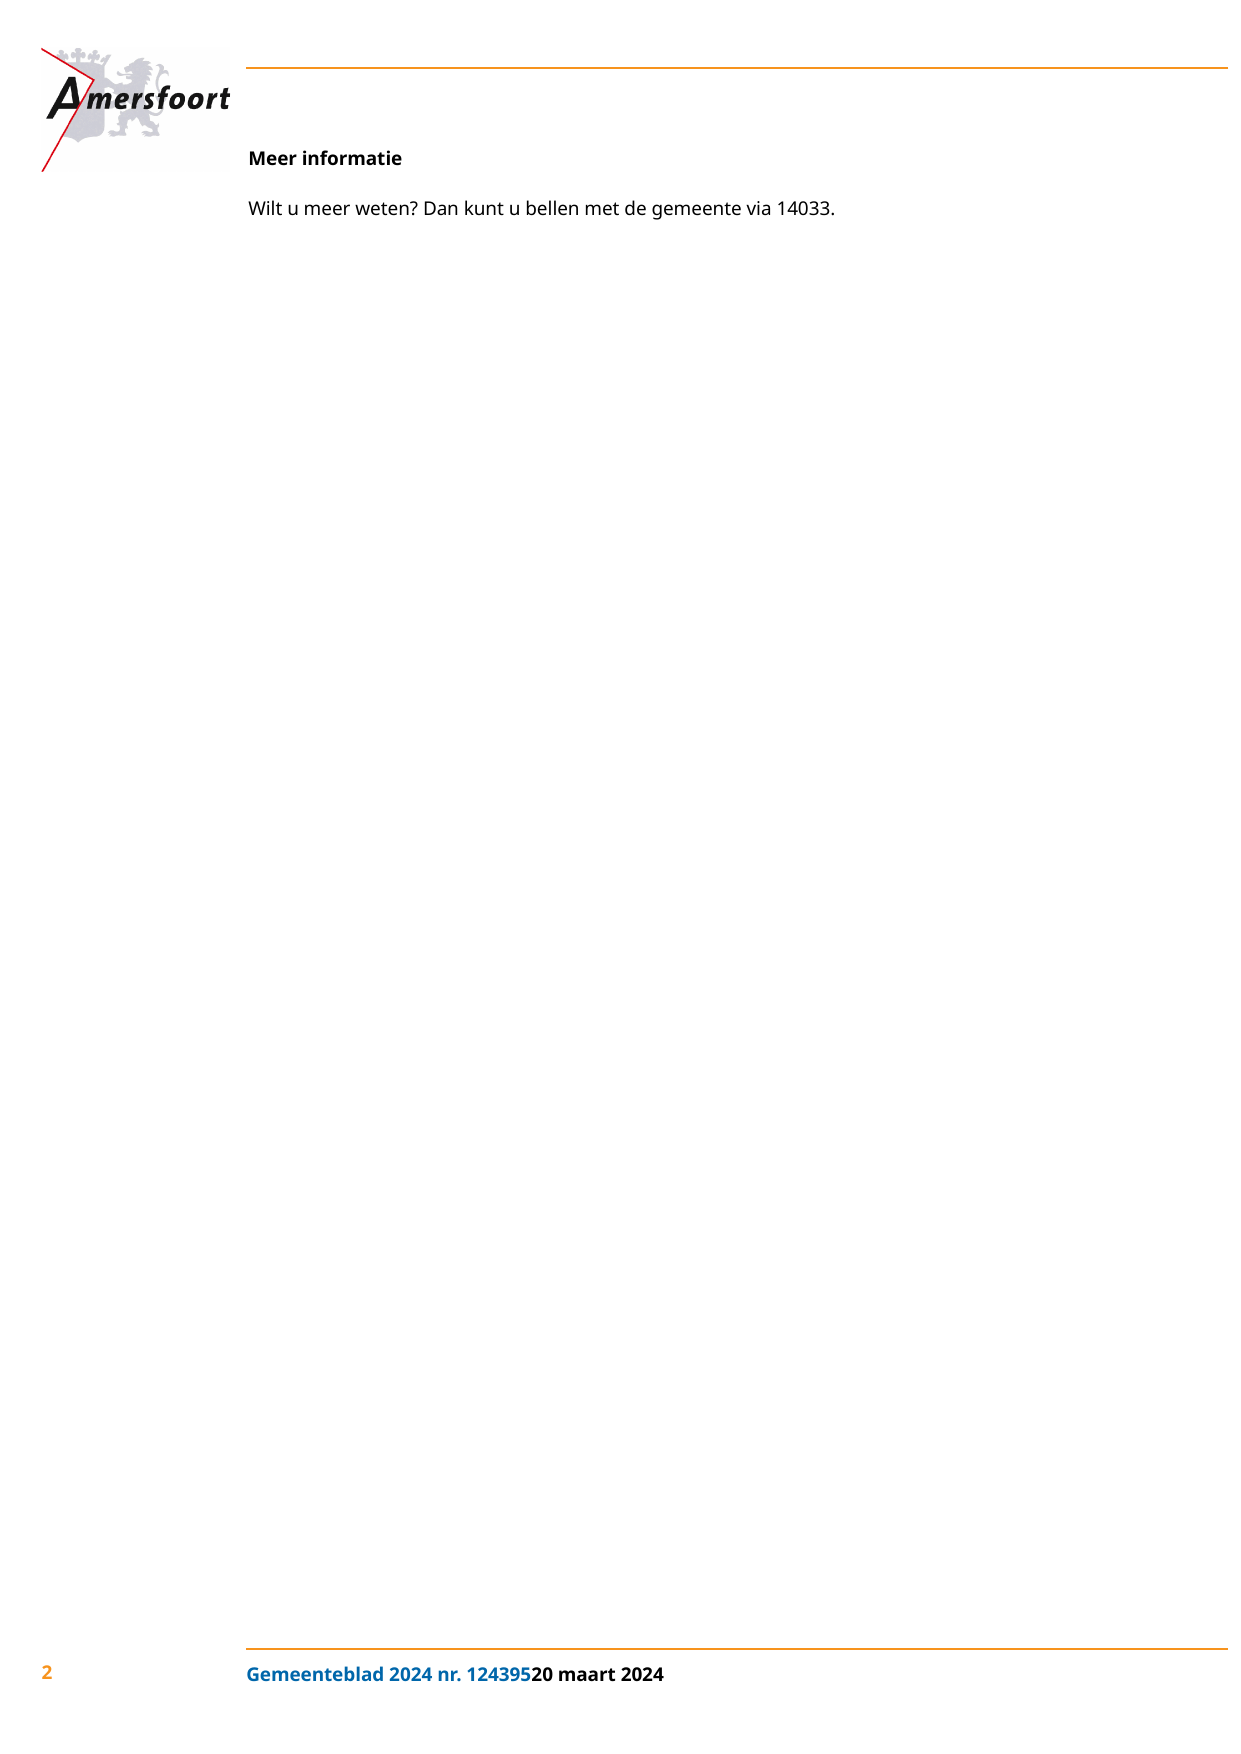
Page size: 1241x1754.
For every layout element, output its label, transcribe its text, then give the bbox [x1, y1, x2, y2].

text Meer informatie [248, 145, 1152, 171]
picture [41, 47, 231, 172]
text Wilt u meer weten? Dan kunt u bellen met de gemeente via 14033. [248, 196, 1152, 221]
